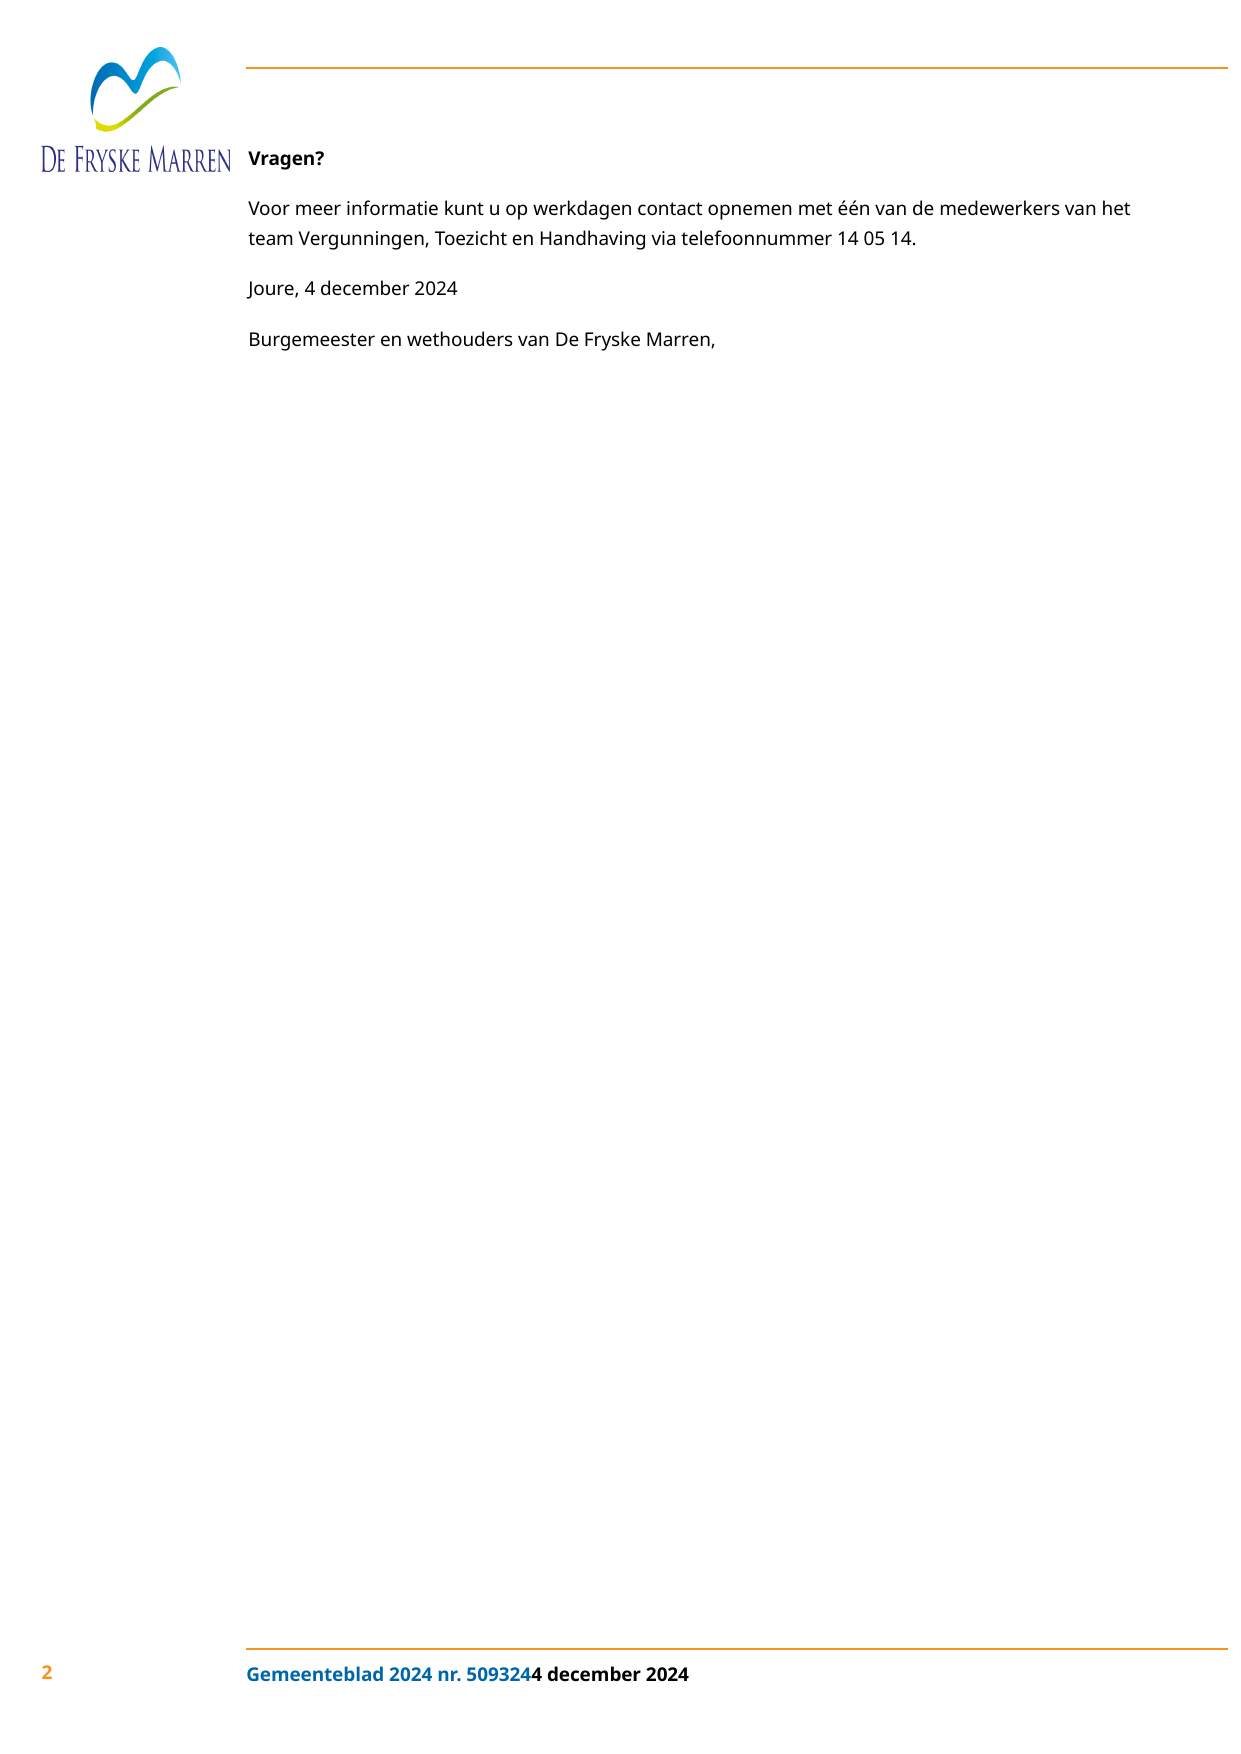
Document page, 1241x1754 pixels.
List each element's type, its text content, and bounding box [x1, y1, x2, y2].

picture [41, 47, 231, 172]
text Burgemeester en wethouders van De Fryske Marren, [248, 326, 1152, 352]
text Vragen? [248, 145, 1152, 171]
text Voor meer informatie kunt u op werkdagen contact opnemen met één van de medewerkers van het team Vergunningen, Toezicht en Handhaving via telefoonnummer 14 05 14. [248, 196, 1152, 251]
text Joure, 4 december 2024 [248, 276, 1152, 301]
